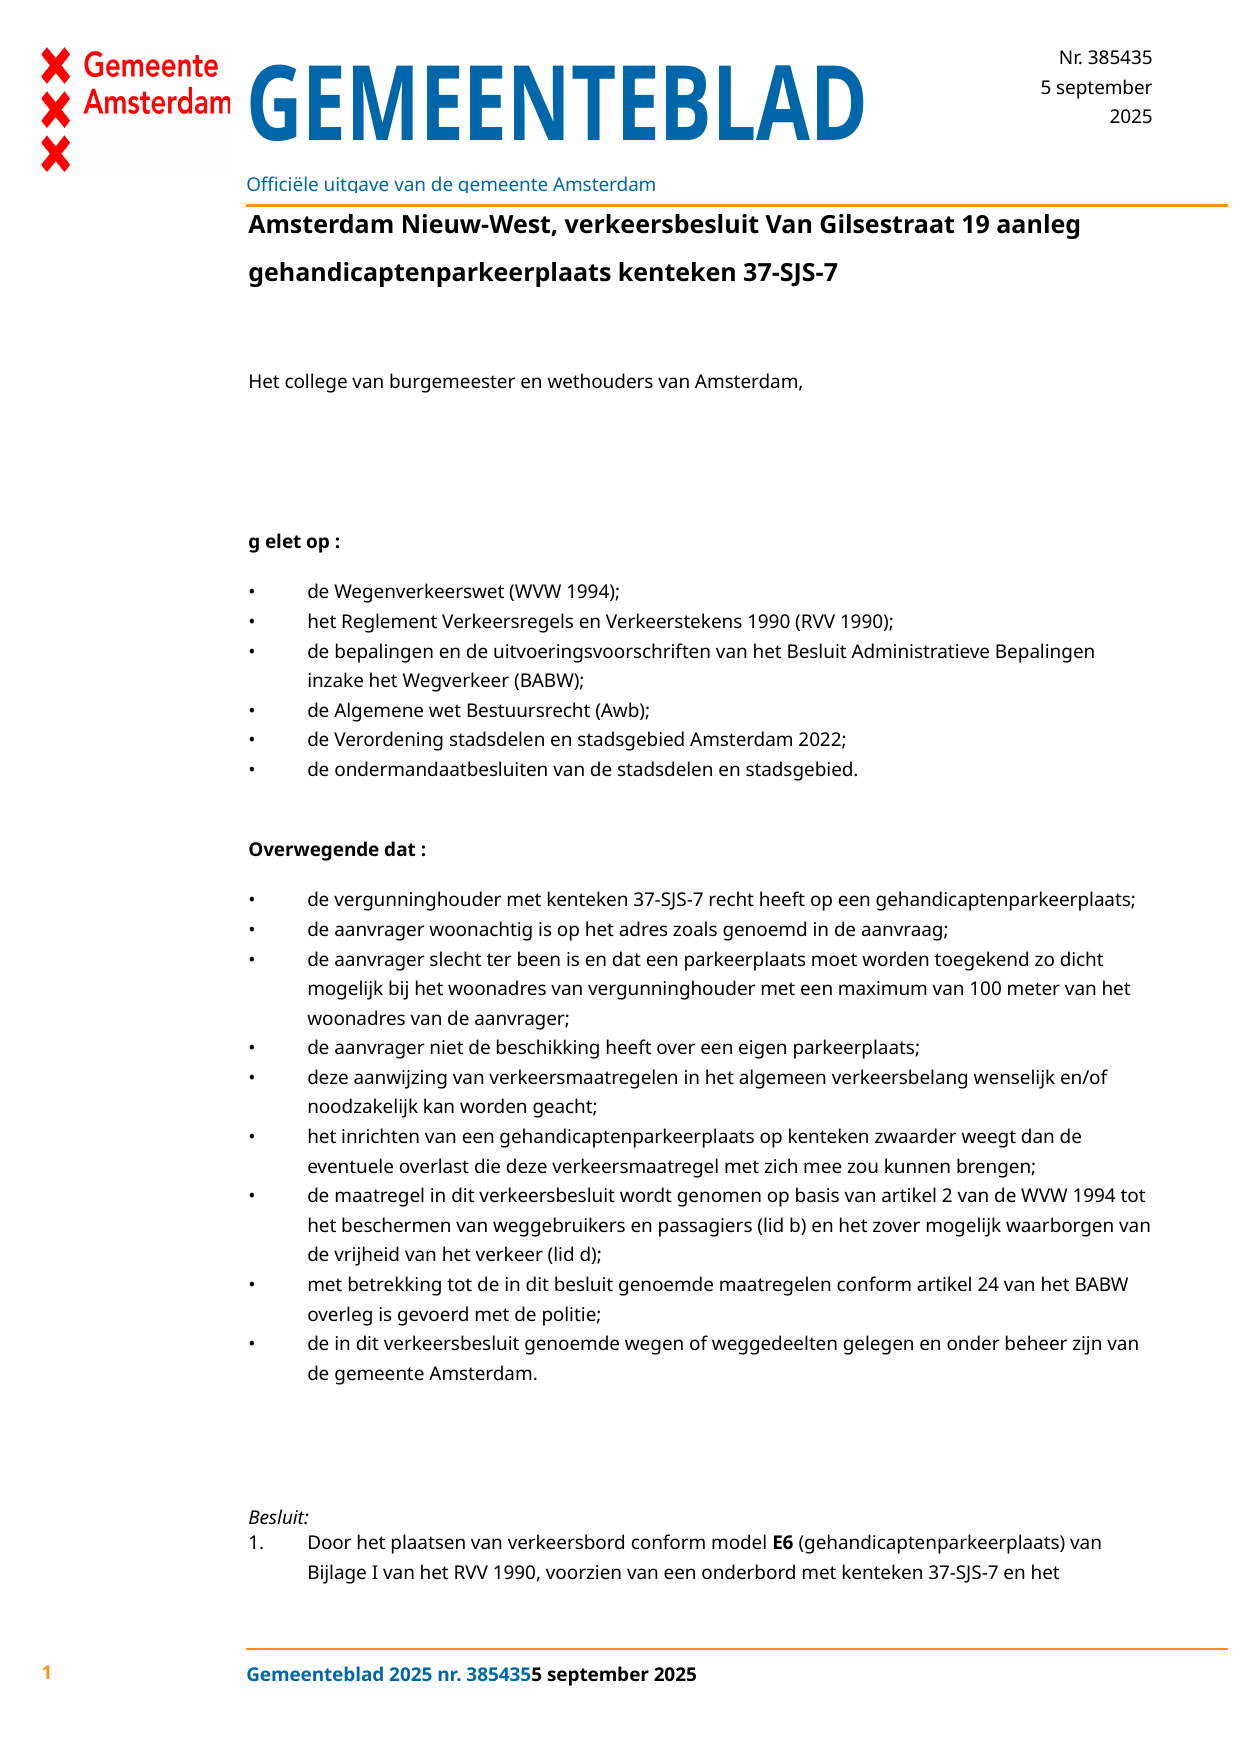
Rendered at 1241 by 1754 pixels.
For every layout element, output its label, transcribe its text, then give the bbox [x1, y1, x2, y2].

list Door het plaatsen van verkeersbord conform model E6 (gehandicaptenparkeerplaats) van Bijlage I van het RVV 1990, voorzien van een onderbord met kenteken 37-SJS-7 en het [248, 1529, 1152, 1585]
list de aanvrager slecht ter been is en dat een parkeerplaats moet worden toegekend zo dicht mogelijk bij het woonadres van vergunninghouder met een maximum van 100 meter van het woonadres van de aanvrager; [248, 946, 1152, 1031]
list de vergunninghouder met kenteken 37-SJS-7 recht heeft op een gehandicaptenparkeerplaats; [248, 887, 1152, 912]
list de Algemene wet Bestuursrecht (Awb); [248, 697, 1152, 723]
list deze aanwijzing van verkeersmaatregelen in het algemeen verkeersbelang wenselijk en/of noodzakelijk kan worden geacht; [248, 1064, 1152, 1119]
list de ondermandaatbesluiten van de stadsdelen en stadsgebied. [248, 756, 1152, 782]
list het inrichten van een gehandicaptenparkeerplaats op kenteken zwaarder weegt dan de eventuele overlast die deze verkeersmaatregel met zich mee zou kunnen brengen; [248, 1123, 1152, 1178]
text g elet op : [248, 528, 1152, 554]
list de maatregel in dit verkeersbesluit wordt genomen op basis van artikel 2 van de WVW 1994 tot het beschermen van weggebruikers en passagiers (lid b) en het zover mogelijk waarborgen van de vrijheid van het verkeer (lid d); [248, 1182, 1152, 1267]
list de aanvrager niet de beschikking heeft over een eigen parkeerplaats; [248, 1034, 1152, 1060]
text Besluit: [248, 1504, 1152, 1529]
text Het college van burgemeester en wethouders van Amsterdam, [248, 368, 1152, 394]
list de in dit verkeersbesluit genoemde wegen of weggedeelten gelegen en onder beheer zijn van de gemeente Amsterdam. [248, 1330, 1152, 1386]
picture [41, 47, 231, 172]
list het Reglement Verkeersregels en Verkeerstekens 1990 (RVV 1990); [248, 608, 1152, 634]
list met betrekking tot de in dit besluit genoemde maatregelen conform artikel 24 van het BABW overleg is gevoerd met de politie; [248, 1271, 1152, 1326]
list de bepalingen en de uitvoeringsvoorschriften van het Besluit Administratieve Bepalingen inzake het Wegverkeer (BABW); [248, 638, 1152, 693]
list de Verordening stadsdelen en stadsgebied Amsterdam 2022; [248, 727, 1152, 752]
text Amsterdam Nieuw-West, verkeersbesluit Van Gilsestraat 19 aanleg gehandicaptenparkeerplaats kenteken 37-SJS-7 [248, 207, 1152, 288]
text Overwegende dat : [248, 836, 1152, 862]
list de aanvrager woonachtig is op het adres zoals genoemd in de aanvraag; [248, 916, 1152, 942]
list de Wegenverkeerswet (WVW 1994); [248, 579, 1152, 604]
